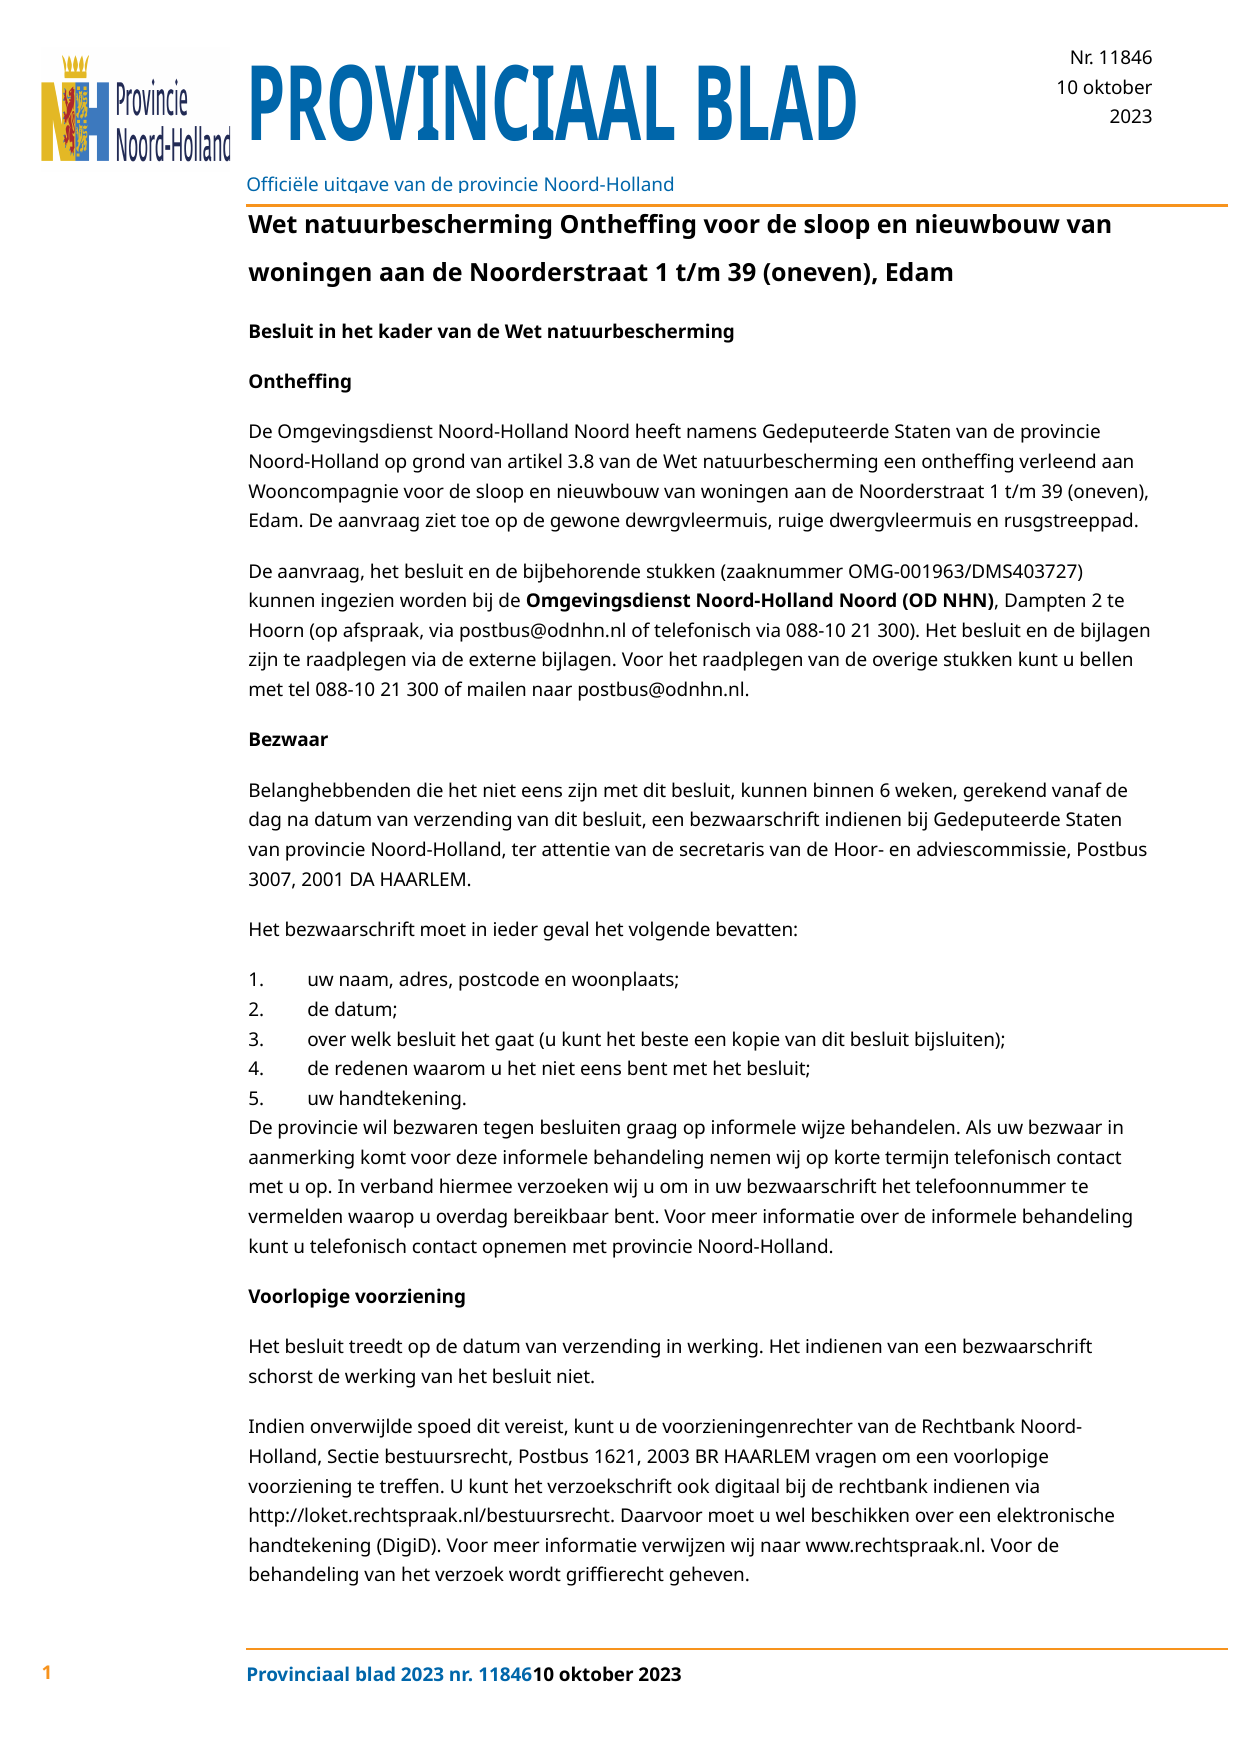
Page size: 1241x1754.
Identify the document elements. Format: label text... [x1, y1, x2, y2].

text De aanvraag, het besluit en de bijbehorende stukken (zaaknummer OMG-001963/DMS403727) kunnen ingezien worden bij de Omgevingsdienst Noord-Holland Noord (OD NHN), Dampten 2 te Hoorn (op afspraak, via postbus@odnhn.nl of telefonisch via 088-10 21 300). Het besluit en de bijlagen zijn te raadplegen via de externe bijlagen. Voor het raadplegen van de overige stukken kunt u bellen met tel 088-10 21 300 of mailen naar postbus@odnhn.nl. [248, 558, 1152, 702]
text De provincie wil bezwaren tegen besluiten graag op informele wijze behandelen. Als uw bezwaar in aanmerking komt voor deze informele behandeling nemen wij op korte termijn telefonisch contact met u op. In verband hiermee verzoeken wij u om in uw bezwaarschrift het telefoonnummer te vermelden waarop u overdag bereikbaar bent. Voor meer informatie over de informele behandeling kunt u telefonisch contact opnemen met provincie Noord-Holland. [248, 1114, 1152, 1259]
text Voorlopige voorziening [248, 1283, 1152, 1309]
picture [41, 47, 231, 172]
text Besluit in het kader van de Wet natuurbescherming [248, 318, 1152, 344]
text Wet natuurbescherming Ontheffing voor de sloop en nieuwbouw van woningen aan de Noorderstraat 1 t/m 39 (oneven), Edam [248, 207, 1152, 288]
list over welk besluit het gaat (u kunt het beste een kopie van dit besluit bijsluiten); [248, 1026, 1152, 1052]
list de redenen waarom u het niet eens bent met het besluit; [248, 1055, 1152, 1081]
text Indien onverwijlde spoed dit vereist, kunt u de voorzieningenrechter van de Rechtbank Noord-Holland, Sectie bestuursrecht, Postbus 1621, 2003 BR HAARLEM vragen om een voorlopige voorziening te treffen. U kunt het verzoekschrift ook digitaal bij de rechtbank indienen via http://loket.rechtspraak.nl/bestuursrecht. Daarvoor moet u wel beschikken over een elektronische handtekening (DigiD). Voor meer informatie verwijzen wij naar www.rechtspraak.nl. Voor de behandeling van het verzoek wordt griffierecht geheven. [248, 1414, 1152, 1587]
text Het bezwaarschrift moet in ieder geval het volgende bevatten: [248, 916, 1152, 942]
text Belanghebbenden die het niet eens zijn met dit besluit, kunnen binnen 6 weken, gerekend vanaf de dag na datum van verzending van dit besluit, een bezwaarschrift indienen bij Gedeputeerde Staten van provincie Noord-Holland, ter attentie van de secretaris van de Hoor- en adviescommissie, Postbus 3007, 2001 DA HAARLEM. [248, 777, 1152, 892]
list uw handtekening. [248, 1085, 1152, 1111]
list uw naam, adres, postcode en woonplaats; [248, 967, 1152, 992]
text Bezwaar [248, 727, 1152, 752]
text De Omgevingsdienst Noord-Holland Noord heeft namens Gedeputeerde Staten van de provincie Noord-Holland op grond van artikel 3.8 van de Wet natuurbescherming een ontheffing verleend aan Wooncompagnie voor de sloop en nieuwbouw van woningen aan de Noorderstraat 1 t/m 39 (oneven), Edam. De aanvraag ziet toe op de gewone dewrgvleermuis, ruige dwergvleermuis en rusgstreeppad. [248, 419, 1152, 533]
list de datum; [248, 996, 1152, 1022]
text Ontheffing [248, 368, 1152, 394]
text Het besluit treedt op de datum van verzending in werking. Het indienen van een bezwaarschrift schorst de werking van het besluit niet. [248, 1334, 1152, 1389]
